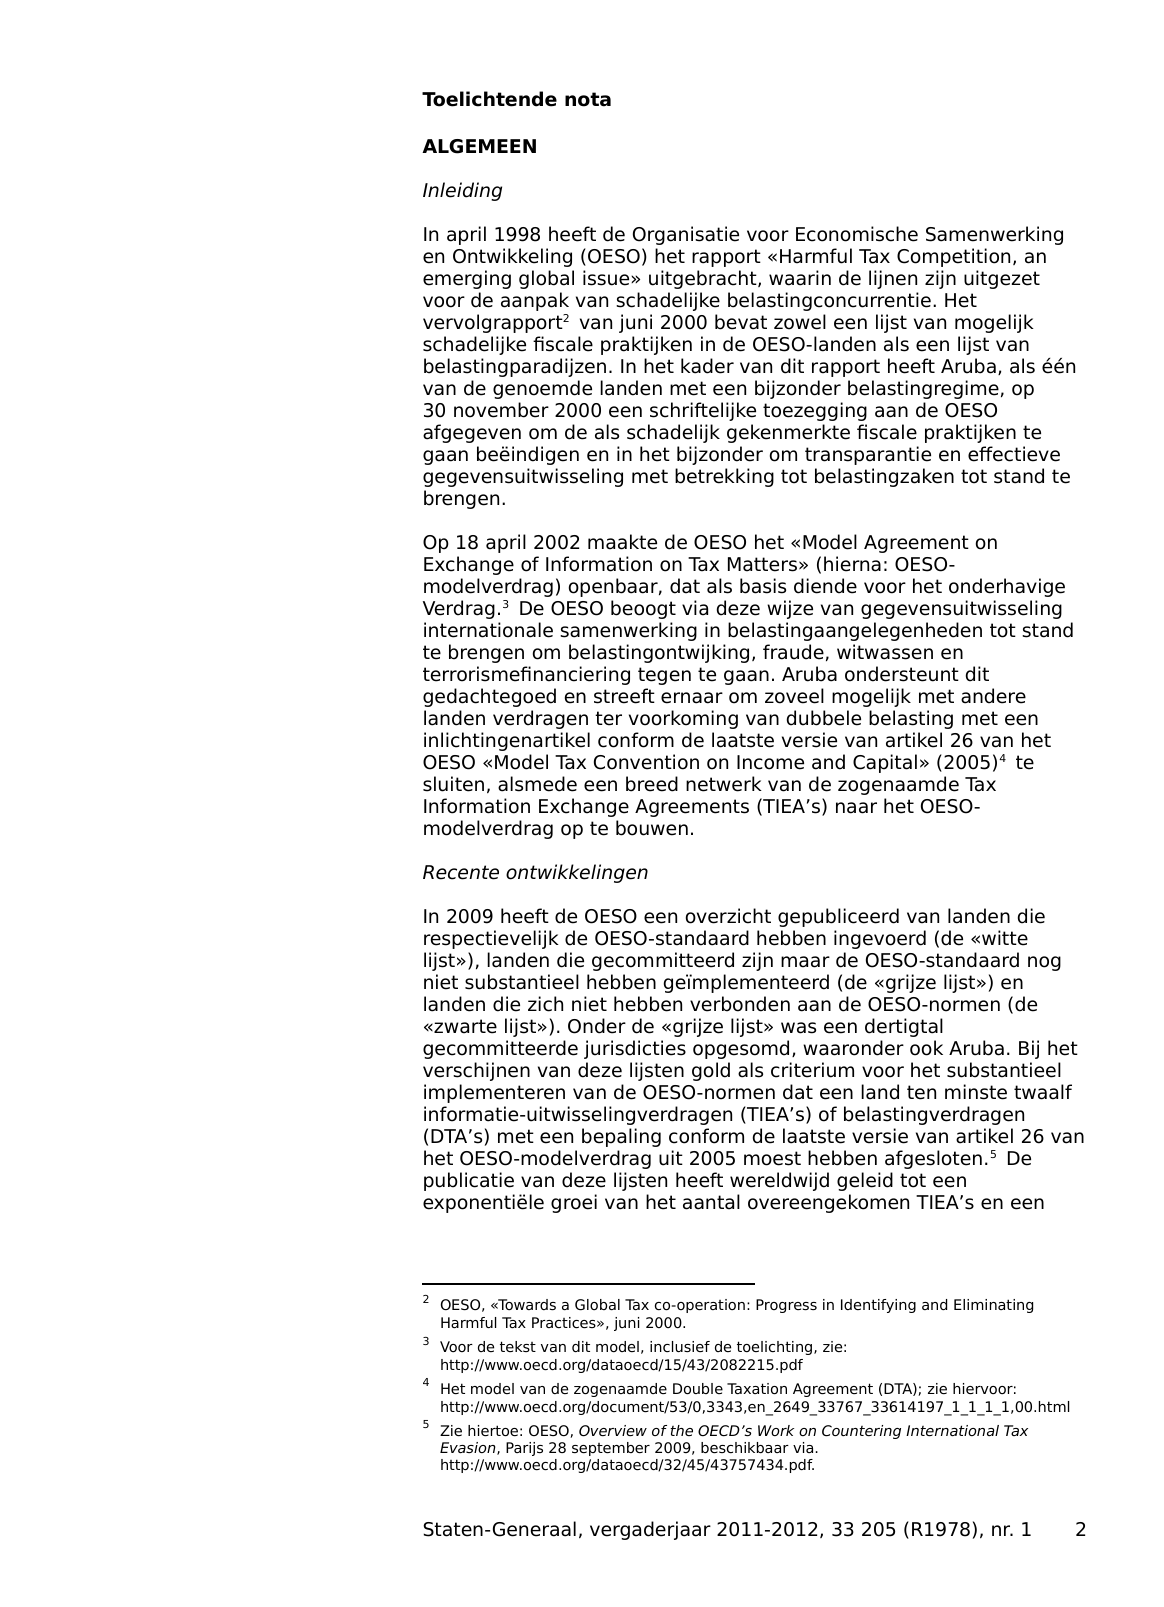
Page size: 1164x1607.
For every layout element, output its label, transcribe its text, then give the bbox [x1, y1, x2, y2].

subtitle Inleiding [422, 180, 1087, 202]
text Het model van de zogenaamde Double Taxation Agreement (DTA); zie hiervoor: http://www.oecd.org/document/53/0,3343,en_2649_33767_33614197_1_1_1_1,00.html [422, 1377, 1087, 1416]
subtitle Recente ontwikkelingen [422, 862, 1087, 884]
subtitle Toelichtende nota [422, 89, 1087, 111]
text Voor de tekst van dit model, inclusief de toelichting, zie: http://www.oecd.org/dataoecd/15/43/2082215.pdf [422, 1335, 1087, 1374]
text Op 18 april 2002 maakte de OESO het «Model Agreement on Exchange of Information on Tax Matters» (hierna: OESO-modelverdrag) openbaar, dat als basis diende voor het onderhavige Verdrag. De OESO beoogt via deze wijze van gegevensuitwisseling internationale samenwerking in belastingaangelegenheden tot stand te brengen om belastingontwijking, fraude, witwassen en terrorismefinanciering tegen te gaan. Aruba ondersteunt dit gedachtegoed en streeft ernaar om zoveel mogelijk met andere landen verdragen ter voorkoming van dubbele belasting met een inlichtingenartikel conform de laatste versie van artikel 26 van het OESO «Model Tax Convention on Income and Capital» (2005) te sluiten, alsmede een breed netwerk van de zogenaamde Tax Information Exchange Agreements (TIEA’s) naar het OESO-modelverdrag op te bouwen. [422, 532, 1087, 840]
text In april 1998 heeft de Organisatie voor Economische Samenwerking en Ontwikkeling (OESO) het rapport «Harmful Tax Competition, an emerging global issue» uitgebracht, waarin de lijnen zijn uitgezet voor de aanpak van schadelijke belastingconcurrentie. Het vervolgrapport van juni 2000 bevat zowel een lijst van mogelijk schadelijke fiscale praktijken in de OESO-landen als een lijst van belastingparadijzen. In het kader van dit rapport heeft Aruba, als één van de genoemde landen met een bijzonder belastingregime, op 30 november 2000 een schriftelijke toezegging aan de OESO afgegeven om de als schadelijk gekenmerkte fiscale praktijken te gaan beëindigen en in het bijzonder om transparantie en effectieve gegevensuitwisseling met betrekking tot belastingzaken tot stand te brengen. [422, 224, 1087, 510]
text Zie hiertoe: OESO, Overview of the OECD’s Work on Countering International Tax Evasion, Parijs 28 september 2009, beschikbaar via. http://www.oecd.org/dataoecd/32/45/43757434.pdf. [422, 1418, 1087, 1474]
text In 2009 heeft de OESO een overzicht gepubliceerd van landen die respectievelijk de OESO-standaard hebben ingevoerd (de «witte lijst»), landen die gecommitteerd zijn maar de OESO-standaard nog niet substantieel hebben geïmplementeerd (de «grijze lijst») en landen die zich niet hebben verbonden aan de OESO-normen (de «zwarte lijst»). Onder de «grijze lijst» was een dertigtal gecommitteerde jurisdicties opgesomd, waaronder ook Aruba. Bij het verschijnen van deze lijsten gold als criterium voor het substantieel implementeren van de OESO-normen dat een land ten minste twaalf informatie-uitwisselingverdragen (TIEA’s) of belastingverdragen (DTA’s) met een bepaling conform de laatste versie van artikel 26 van het OESO-modelverdrag uit 2005 moest hebben afgesloten. De publicatie van deze lijsten heeft wereldwijd geleid tot een exponentiële groei van het aantal overeengekomen TIEA’s en een [422, 906, 1087, 1214]
text OESO, «Towards a Global Tax co-operation: Progress in Identifying and Eliminating Harmful Tax Practices», juni 2000. [422, 1293, 1087, 1332]
subtitle ALGEMEEN [422, 136, 1087, 158]
